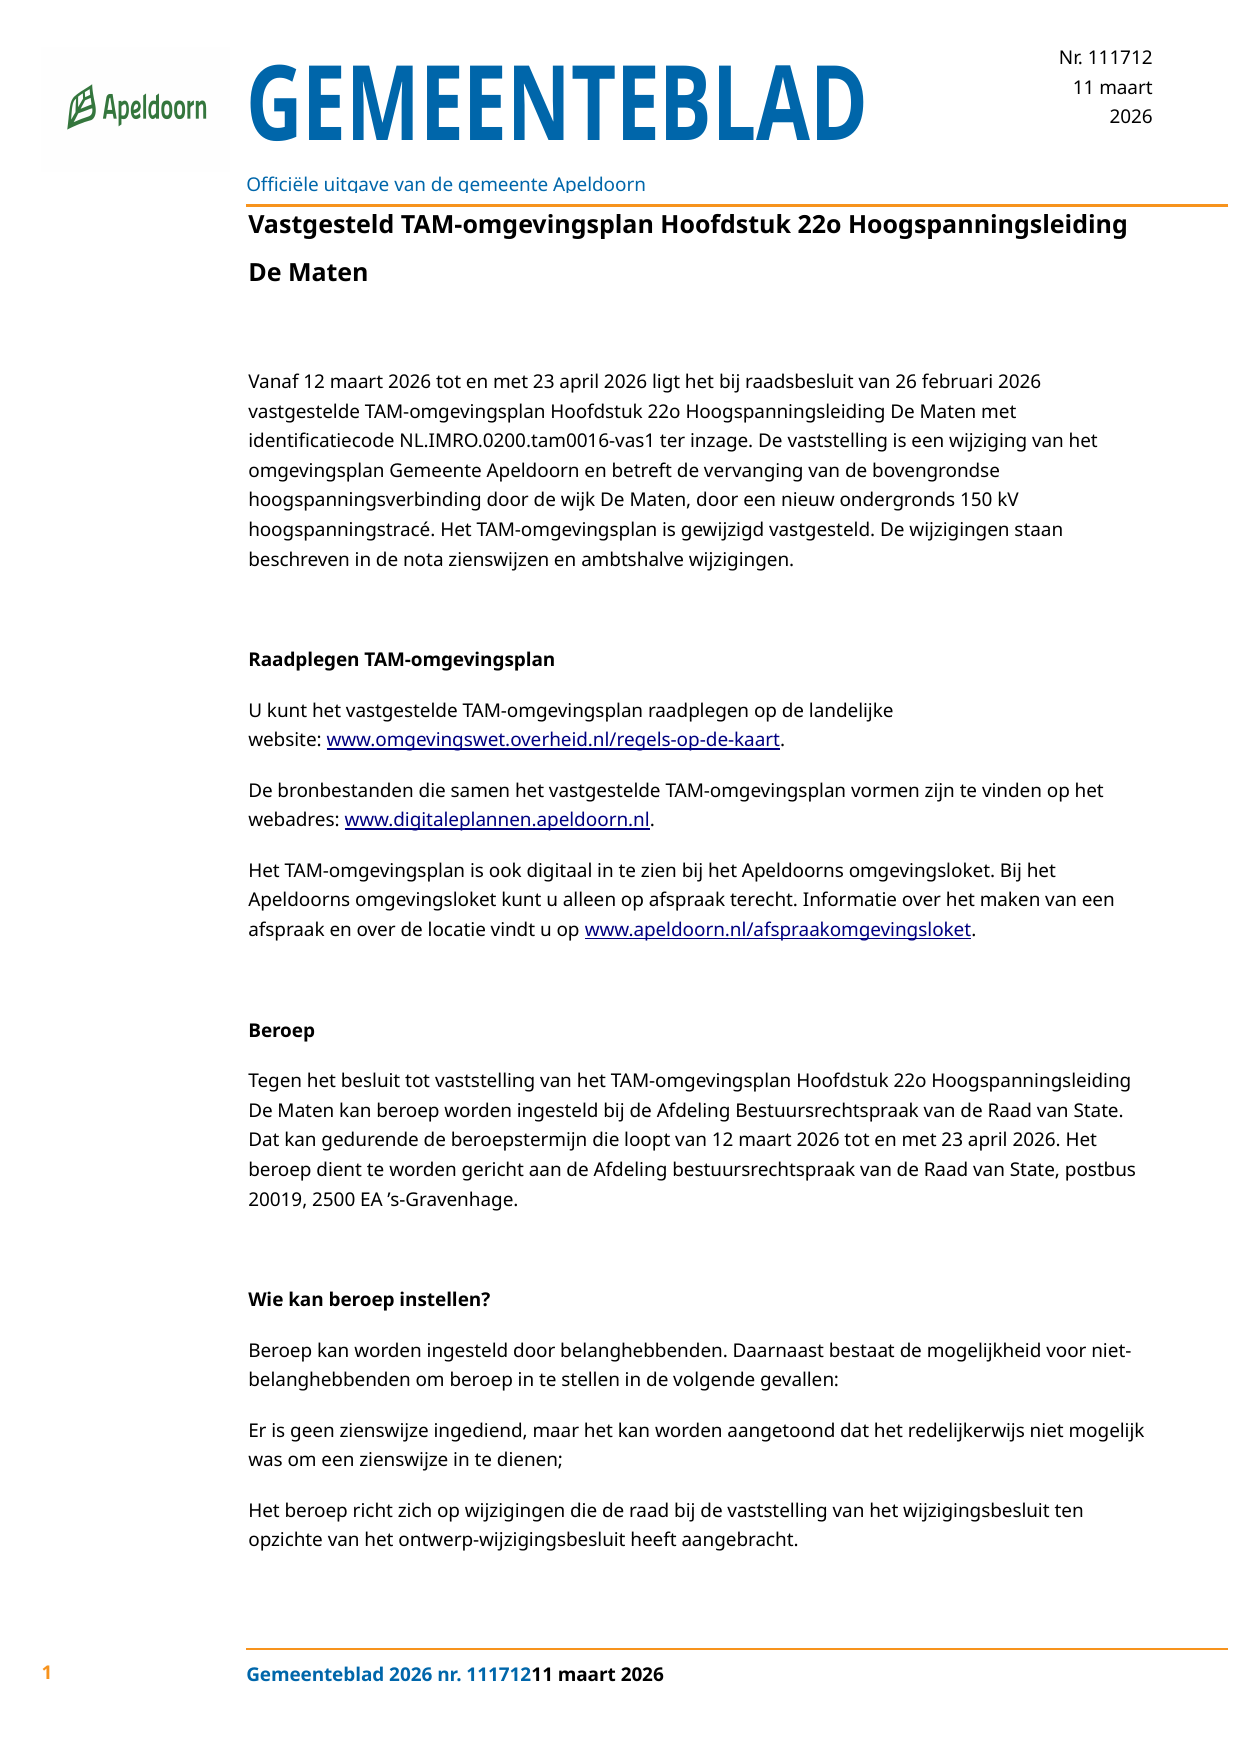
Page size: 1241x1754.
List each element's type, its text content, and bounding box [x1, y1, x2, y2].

text Tegen het besluit tot vaststelling van het TAM-omgevingsplan Hoofdstuk 22o Hoogspanningsleiding De Maten kan beroep worden ingesteld bij de Afdeling Bestuursrechtspraak van de Raad van State. Dat kan gedurende de beroepstermijn die loopt van 12 maart 2026 tot en met 23 april 2026. Het beroep dient te worden gericht aan de Afdeling bestuursrechtspraak van de Raad van State, postbus 20019, 2500 EA ’s-Gravenhage. [248, 1067, 1152, 1212]
text Vanaf 12 maart 2026 tot en met 23 april 2026 ligt het bij raadsbesluit van 26 februari 2026 vastgestelde TAM-omgevingsplan Hoofdstuk 22o Hoogspanningsleiding De Maten met identificatiecode NL.IMRO.0200.tam0016-vas1 ter inzage. De vaststelling is een wijziging van het omgevingsplan Gemeente Apeldoorn en betreft de vervanging van de bovengrondse hoogspanningsverbinding door de wijk De Maten, door een nieuw ondergronds 150 kV hoogspanningstracé. Het TAM-omgevingsplan is gewijzigd vastgesteld. De wijzigingen staan beschreven in de nota zienswijzen en ambtshalve wijzigingen. [248, 368, 1152, 572]
text De bronbestanden die samen het vastgestelde TAM-omgevingsplan vormen zijn te vinden op het webadres: www.digitaleplannen.apeldoorn.nl. [248, 777, 1152, 832]
text Wie kan beroep instellen? [248, 1287, 1152, 1312]
text Het beroep richt zich op wijzigingen die de raad bij de vaststelling van het wijzigingsbesluit ten opzichte van het ontwerp-wijzigingsbesluit heeft aangebracht. [248, 1497, 1152, 1552]
text U kunt het vastgestelde TAM-omgevingsplan raadplegen op de landelijke website: www.omgevingswet.overheid.nl/regels-op-de-kaart. [248, 697, 1152, 752]
text Vastgesteld TAM-omgevingsplan Hoofdstuk 22o Hoogspanningsleiding De Maten [248, 207, 1152, 288]
text Raadplegen TAM-omgevingsplan [248, 647, 1152, 672]
text Het TAM-omgevingsplan is ook digitaal in te zien bij het Apeldoorns omgevingsloket. Bij het Apeldoorns omgevingsloket kunt u alleen op afspraak terecht. Informatie over het maken van een afspraak en over de locatie vindt u op www.apeldoorn.nl/afspraakomgevingsloket. [248, 857, 1152, 942]
text Beroep kan worden ingesteld door belanghebbenden. Daarnaast bestaat de mogelijkheid voor niet-belanghebbenden om beroep in te stellen in de volgende gevallen: [248, 1337, 1152, 1392]
picture [41, 47, 231, 172]
text Beroep [248, 1017, 1152, 1043]
text Er is geen zienswijze ingediend, maar het kan worden aangetoond dat het redelijkerwijs niet mogelijk was om een zienswijze in te dienen; [248, 1417, 1152, 1472]
